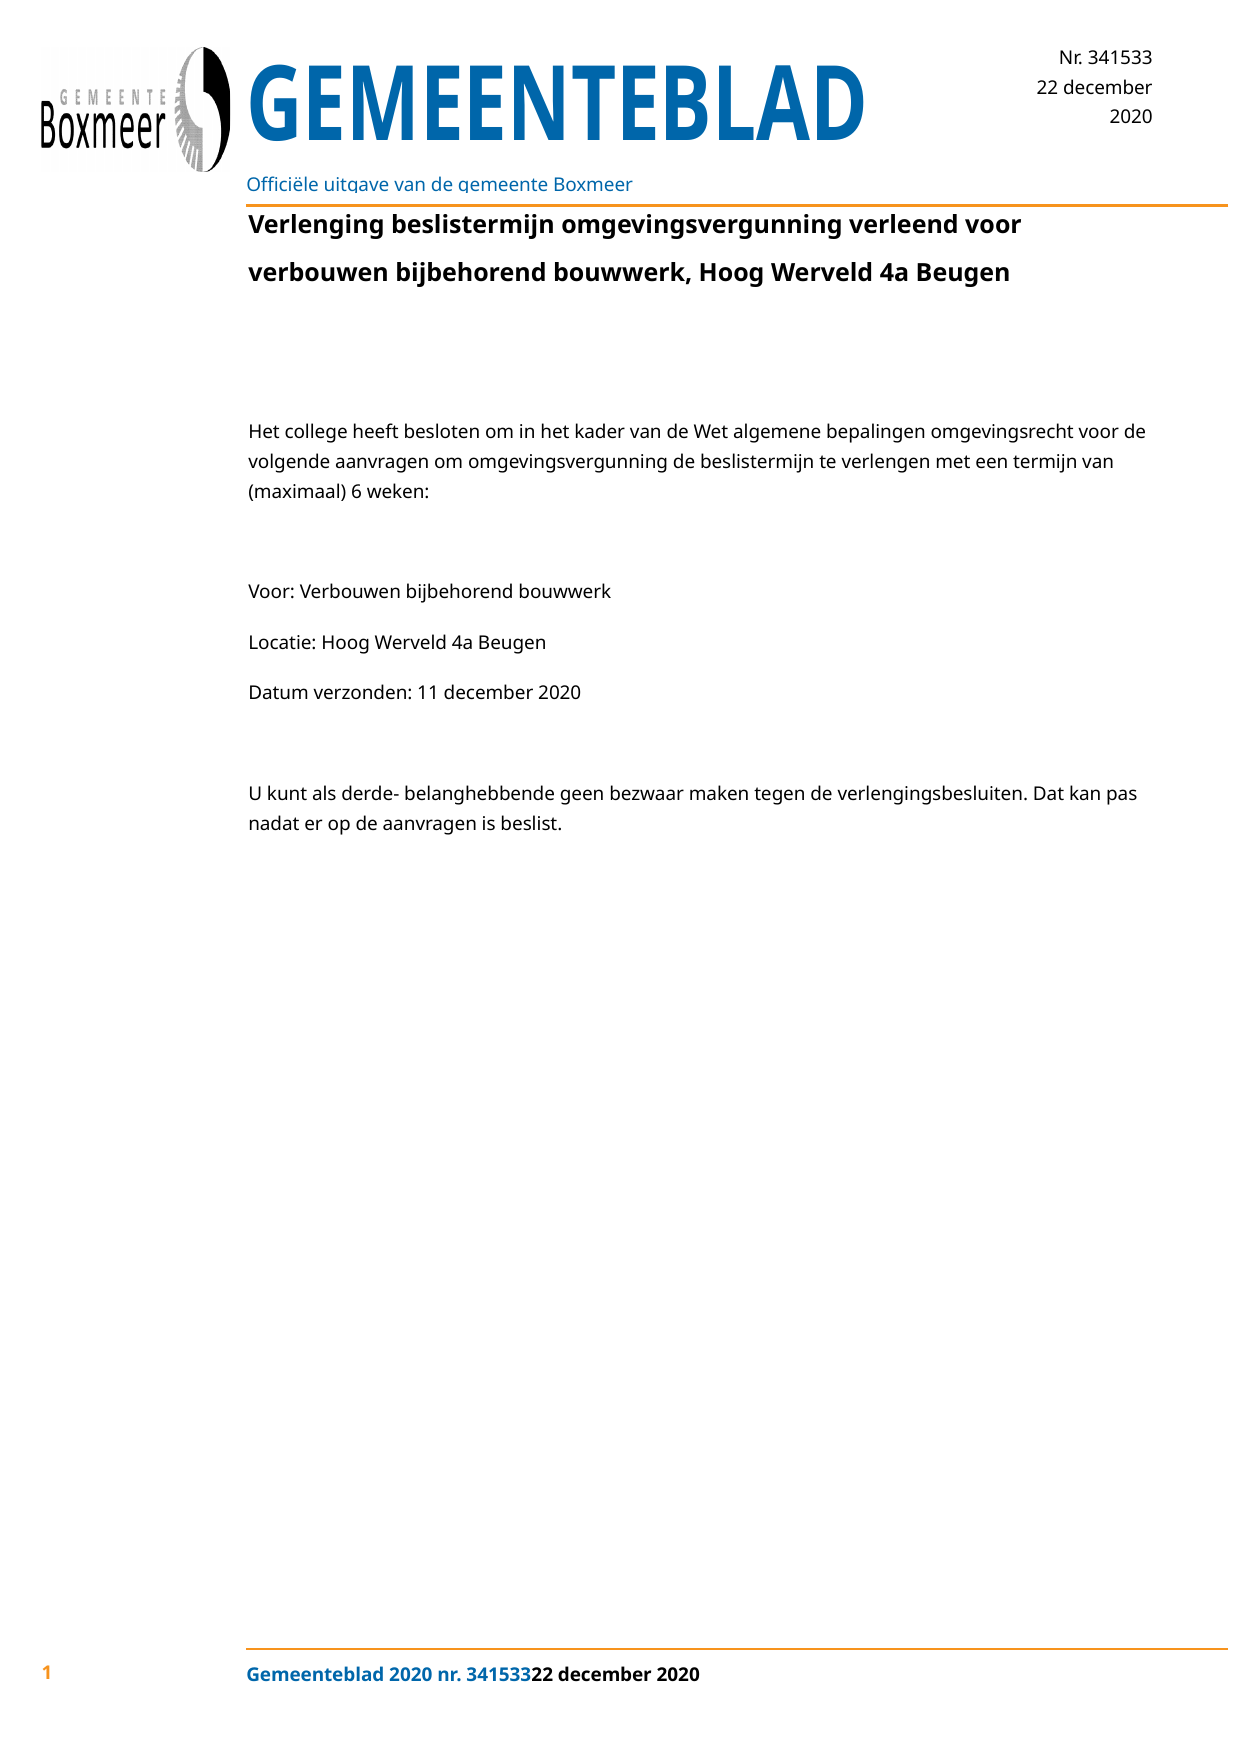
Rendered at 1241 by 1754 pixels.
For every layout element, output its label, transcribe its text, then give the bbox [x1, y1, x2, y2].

text Locatie: Hoog Werveld 4a Beugen [248, 629, 1152, 655]
text Voor: Verbouwen bijbehorend bouwwerk [248, 579, 1152, 604]
text Datum verzonden: 11 december 2020 [248, 679, 1152, 705]
text Verlenging beslistermijn omgevingsvergunning verleend voor verbouwen bijbehorend bouwwerk, Hoog Werveld 4a Beugen [248, 207, 1152, 288]
text Het college heeft besloten om in het kader van de Wet algemene bepalingen omgevingsrecht voor de volgende aanvragen om omgevingsvergunning de beslistermijn te verlengen met een termijn van (maximaal) 6 weken: [248, 419, 1152, 504]
text U kunt als derde- belanghebbende geen bezwaar maken tegen de verlengingsbesluiten. Dat kan pas nadat er op de aanvragen is beslist. [248, 780, 1152, 836]
picture [41, 47, 231, 172]
